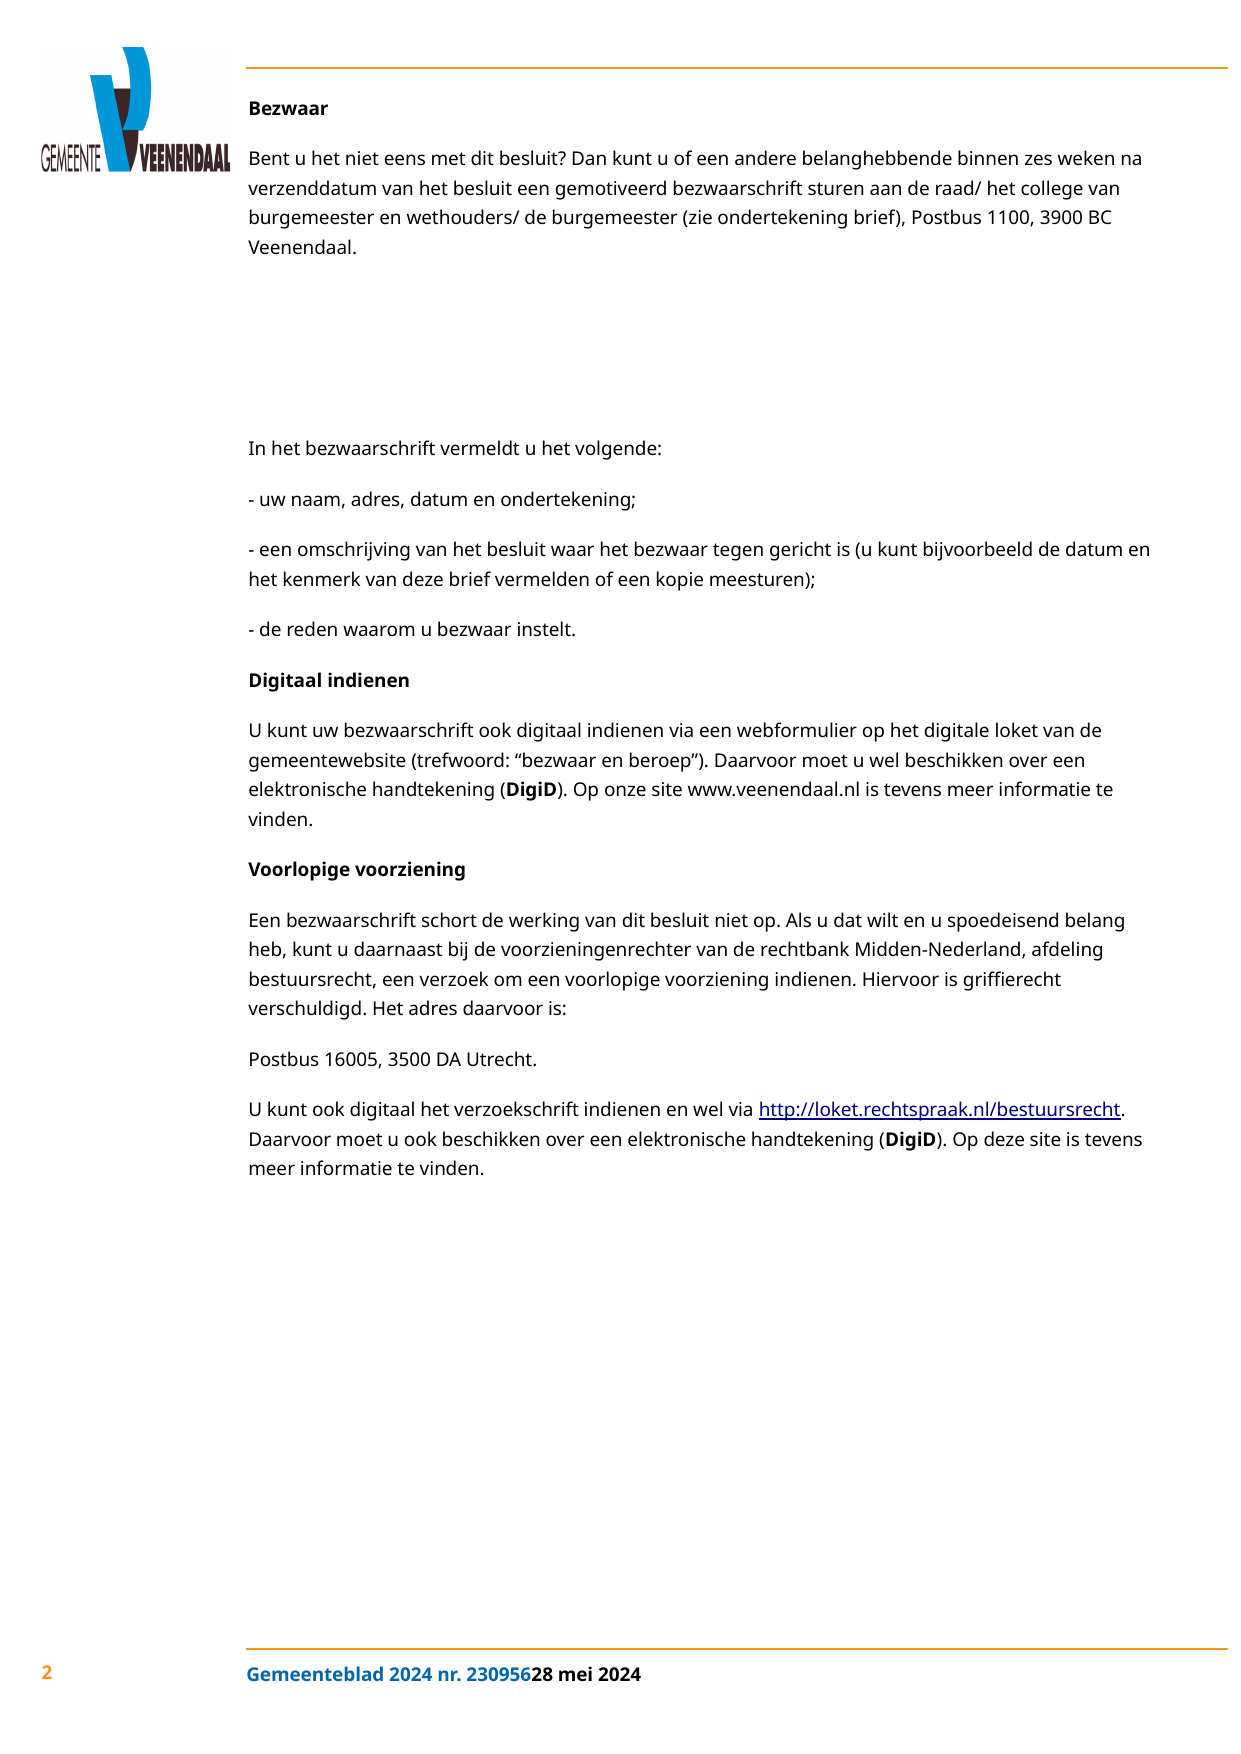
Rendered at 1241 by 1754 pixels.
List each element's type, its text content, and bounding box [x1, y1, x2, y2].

text In het bezwaarschrift vermeldt u het volgende: [248, 436, 1152, 461]
text Bent u het niet eens met dit besluit? Dan kunt u of een andere belanghebbende binnen zes weken na verzenddatum van het besluit een gemotiveerd bezwaarschrift sturen aan de raad/ het college van burgemeester en wethouders/ de burgemeester (zie ondertekening brief), Postbus 1100, 3900 BC Veenendaal. [248, 145, 1152, 260]
text - uw naam, adres, datum en ondertekening; [248, 486, 1152, 512]
text Een bezwaarschrift schort de werking van dit besluit niet op. Als u dat wilt en u spoedeisend belang heb, kunt u daarnaast bij de voorzieningenrechter van de rechtbank Midden-Nederland, afdeling bestuursrecht, een verzoek om een voorlopige voorziening indienen. Hiervoor is griffierecht verschuldigd. Het adres daarvoor is: [248, 907, 1152, 1021]
text - de reden waarom u bezwaar instelt. [248, 616, 1152, 642]
picture [123, 47, 231, 172]
picture [41, 47, 130, 172]
text U kunt ook digitaal het verzoekschrift indienen en wel via http://loket.rechtspraak.nl/bestuursrecht. Daarvoor moet u ook beschikken over een elektronische handtekening (DigiD). Op deze site is tevens meer informatie te vinden. [248, 1096, 1152, 1181]
text Postbus 16005, 3500 DA Utrecht. [248, 1046, 1152, 1072]
text - een omschrijving van het besluit waar het bezwaar tegen gericht is (u kunt bijvoorbeeld de datum en het kenmerk van deze brief vermelden of een kopie meesturen); [248, 536, 1152, 592]
text Digitaal indienen [248, 667, 1152, 693]
text Bezwaar [248, 95, 1152, 121]
text Voorlopige voorziening [248, 856, 1152, 882]
text U kunt uw bezwaarschrift ook digitaal indienen via een webformulier op het digitale loket van de gemeentewebsite (trefwoord: “bezwaar en beroep”). Daarvoor moet u wel beschikken over een elektronische handtekening (DigiD). Op onze site www.veenendaal.nl is tevens meer informatie te vinden. [248, 717, 1152, 832]
